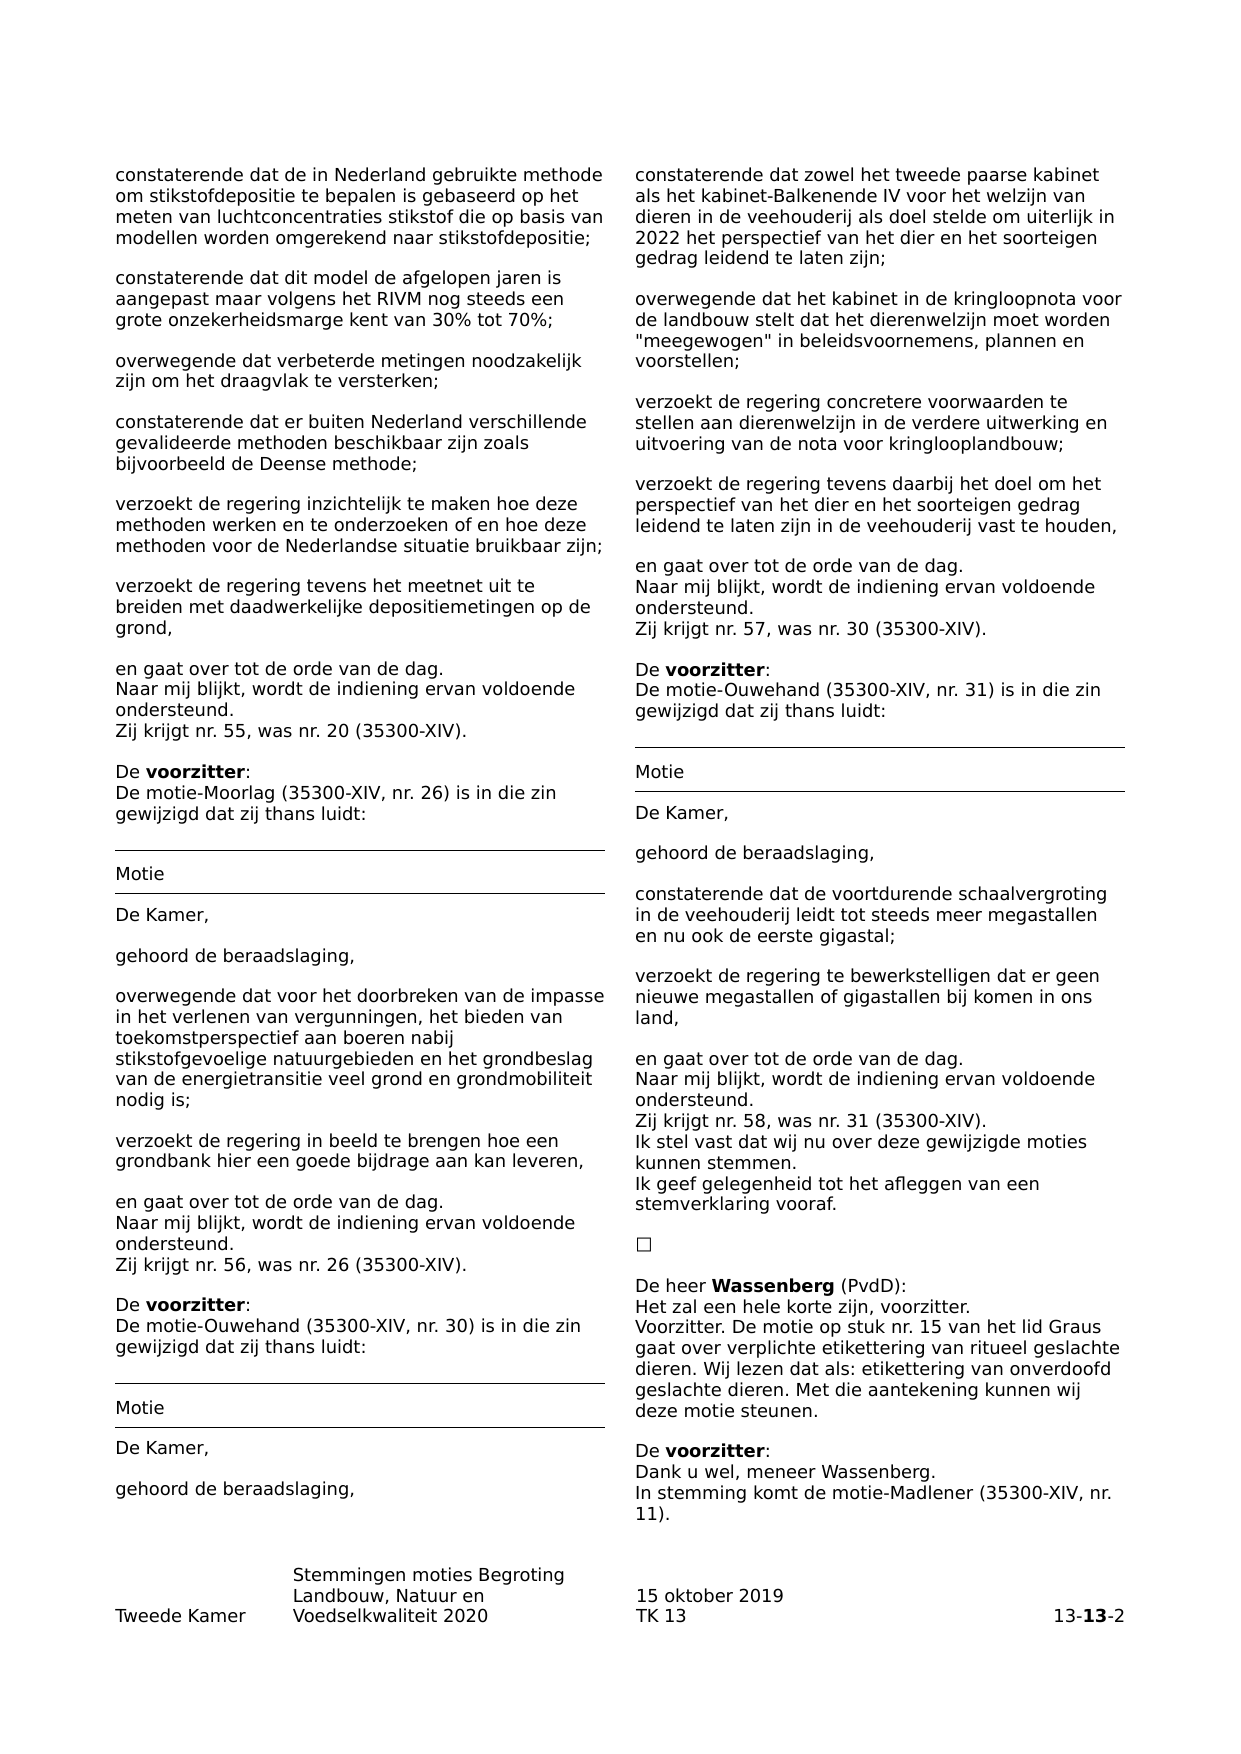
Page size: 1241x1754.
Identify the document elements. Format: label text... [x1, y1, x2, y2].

text constaterende dat er buiten Nederland verschillende gevalideerde methoden beschikbaar zijn zoals bijvoorbeeld de Deense methode; [115, 412, 605, 474]
text In stemming komt de motie-Madlener (35300-XIV, nr. 11). [635, 1483, 1125, 1524]
text verzoekt de regering in beeld te brengen hoe een grondbank hier een goede bijdrage aan kan leveren, [115, 1131, 605, 1172]
text gehoord de beraadslaging, [115, 945, 605, 966]
text en gaat over tot de orde van de dag. [635, 1048, 1125, 1069]
text De voorzitter: [115, 762, 605, 782]
text Naar mij blijkt, wordt de indiening ervan voldoende ondersteund. [115, 1213, 605, 1254]
text constaterende dat zowel het tweede paarse kabinet als het kabinet-Balkenende IV voor het welzijn van dieren in de veehouderij als doel stelde om uiterlijk in 2022 het perspectief van het dier en het soorteigen gedrag leidend te laten zijn; [635, 165, 1125, 269]
text Zij krijgt nr. 55, was nr. 20 (35300-XIV). [115, 721, 605, 742]
text Ik geef gelegenheid tot het afleggen van een stemverklaring vooraf. [635, 1173, 1125, 1215]
text constaterende dat de in Nederland gebruikte methode om stikstofdepositie te bepalen is gebaseerd op het meten van luchtconcentraties stikstof die op basis van modellen worden omgerekend naar stikstofdepositie; [115, 165, 605, 248]
text overwegende dat voor het doorbreken van de impasse in het verlenen van vergunningen, het bieden van toekomstperspectief aan boeren nabij stikstofgevoelige natuurgebieden en het grondbeslag van de energietransitie veel grond en grondmobiliteit nodig is; [115, 986, 605, 1111]
text ⬜ [635, 1235, 1125, 1256]
text Zij krijgt nr. 57, was nr. 30 (35300-XIV). [635, 619, 1125, 639]
text De motie-Ouwehand (35300-XIV, nr. 30) is in die zin gewijzigd dat zij thans luidt: [115, 1316, 605, 1358]
text constaterende dat dit model de afgelopen jaren is aangepast maar volgens het RIVM nog steeds een grote onzekerheidsmarge kent van 30% tot 70%; [115, 268, 605, 330]
text verzoekt de regering inzichtelijk te maken hoe deze methoden werken en te onderzoeken of en hoe deze methoden voor de Nederlandse situatie bruikbaar zijn; [115, 494, 605, 556]
text De Kamer, [115, 1438, 605, 1459]
text Naar mij blijkt, wordt de indiening ervan voldoende ondersteund. [635, 577, 1125, 619]
text verzoekt de regering tevens het meetnet uit te breiden met daadwerkelijke depositiemetingen op de grond, [115, 576, 605, 638]
text Motie [115, 864, 605, 885]
text De Kamer, [635, 802, 1125, 823]
text Zij krijgt nr. 56, was nr. 26 (35300-XIV). [115, 1254, 605, 1275]
text De Kamer, [115, 905, 605, 925]
text gehoord de beraadslaging, [635, 843, 1125, 864]
text De voorzitter: [115, 1295, 605, 1316]
text en gaat over tot de orde van de dag. [115, 658, 605, 679]
text De voorzitter: [635, 1441, 1125, 1462]
text gehoord de beraadslaging, [115, 1479, 605, 1500]
text en gaat over tot de orde van de dag. [115, 1192, 605, 1213]
text Motie [115, 1397, 605, 1418]
text Het zal een hele korte zijn, voorzitter. [635, 1296, 1125, 1317]
text verzoekt de regering tevens daarbij het doel om het perspectief van het dier en het soorteigen gedrag leidend te laten zijn in de veehouderij vast te houden, [635, 474, 1125, 536]
text Dank u wel, meneer Wassenberg. [635, 1462, 1125, 1483]
text Zij krijgt nr. 58, was nr. 31 (35300-XIV). [635, 1111, 1125, 1132]
text Voorzitter. De motie op stuk nr. 15 van het lid Graus gaat over verplichte etikettering van ritueel geslachte dieren. Wij lezen dat als: etikettering van onverdoofd geslachte dieren. Met die aantekening kunnen wij deze motie steunen. [635, 1317, 1125, 1421]
text en gaat over tot de orde van de dag. [635, 556, 1125, 577]
text constaterende dat de voortdurende schaalvergroting in de veehouderij leidt tot steeds meer megastallen en nu ook de eerste gigastal; [635, 884, 1125, 946]
text overwegende dat het kabinet in de kringloopnota voor de landbouw stelt dat het dierenwelzijn moet worden "meegewogen" in beleidsvoornemens, plannen en voorstellen; [635, 289, 1125, 372]
text De motie-Ouwehand (35300-XIV, nr. 31) is in die zin gewijzigd dat zij thans luidt: [635, 680, 1125, 722]
text Naar mij blijkt, wordt de indiening ervan voldoende ondersteund. [635, 1069, 1125, 1111]
text De heer Wassenberg (PvdD): [635, 1276, 1125, 1296]
text verzoekt de regering concretere voorwaarden te stellen aan dierenwelzijn in de verdere uitwerking en uitvoering van de nota voor kringlooplandbouw; [635, 392, 1125, 454]
text overwegende dat verbeterde metingen noodzakelijk zijn om het draagvlak te versterken; [115, 350, 605, 392]
text De voorzitter: [635, 659, 1125, 680]
text Ik stel vast dat wij nu over deze gewijzigde moties kunnen stemmen. [635, 1132, 1125, 1173]
text verzoekt de regering te bewerkstelligen dat er geen nieuwe megastallen of gigastallen bij komen in ons land, [635, 966, 1125, 1028]
text Motie [635, 762, 1125, 782]
text Naar mij blijkt, wordt de indiening ervan voldoende ondersteund. [115, 679, 605, 721]
text De motie-Moorlag (35300-XIV, nr. 26) is in die zin gewijzigd dat zij thans luidt: [115, 782, 605, 824]
